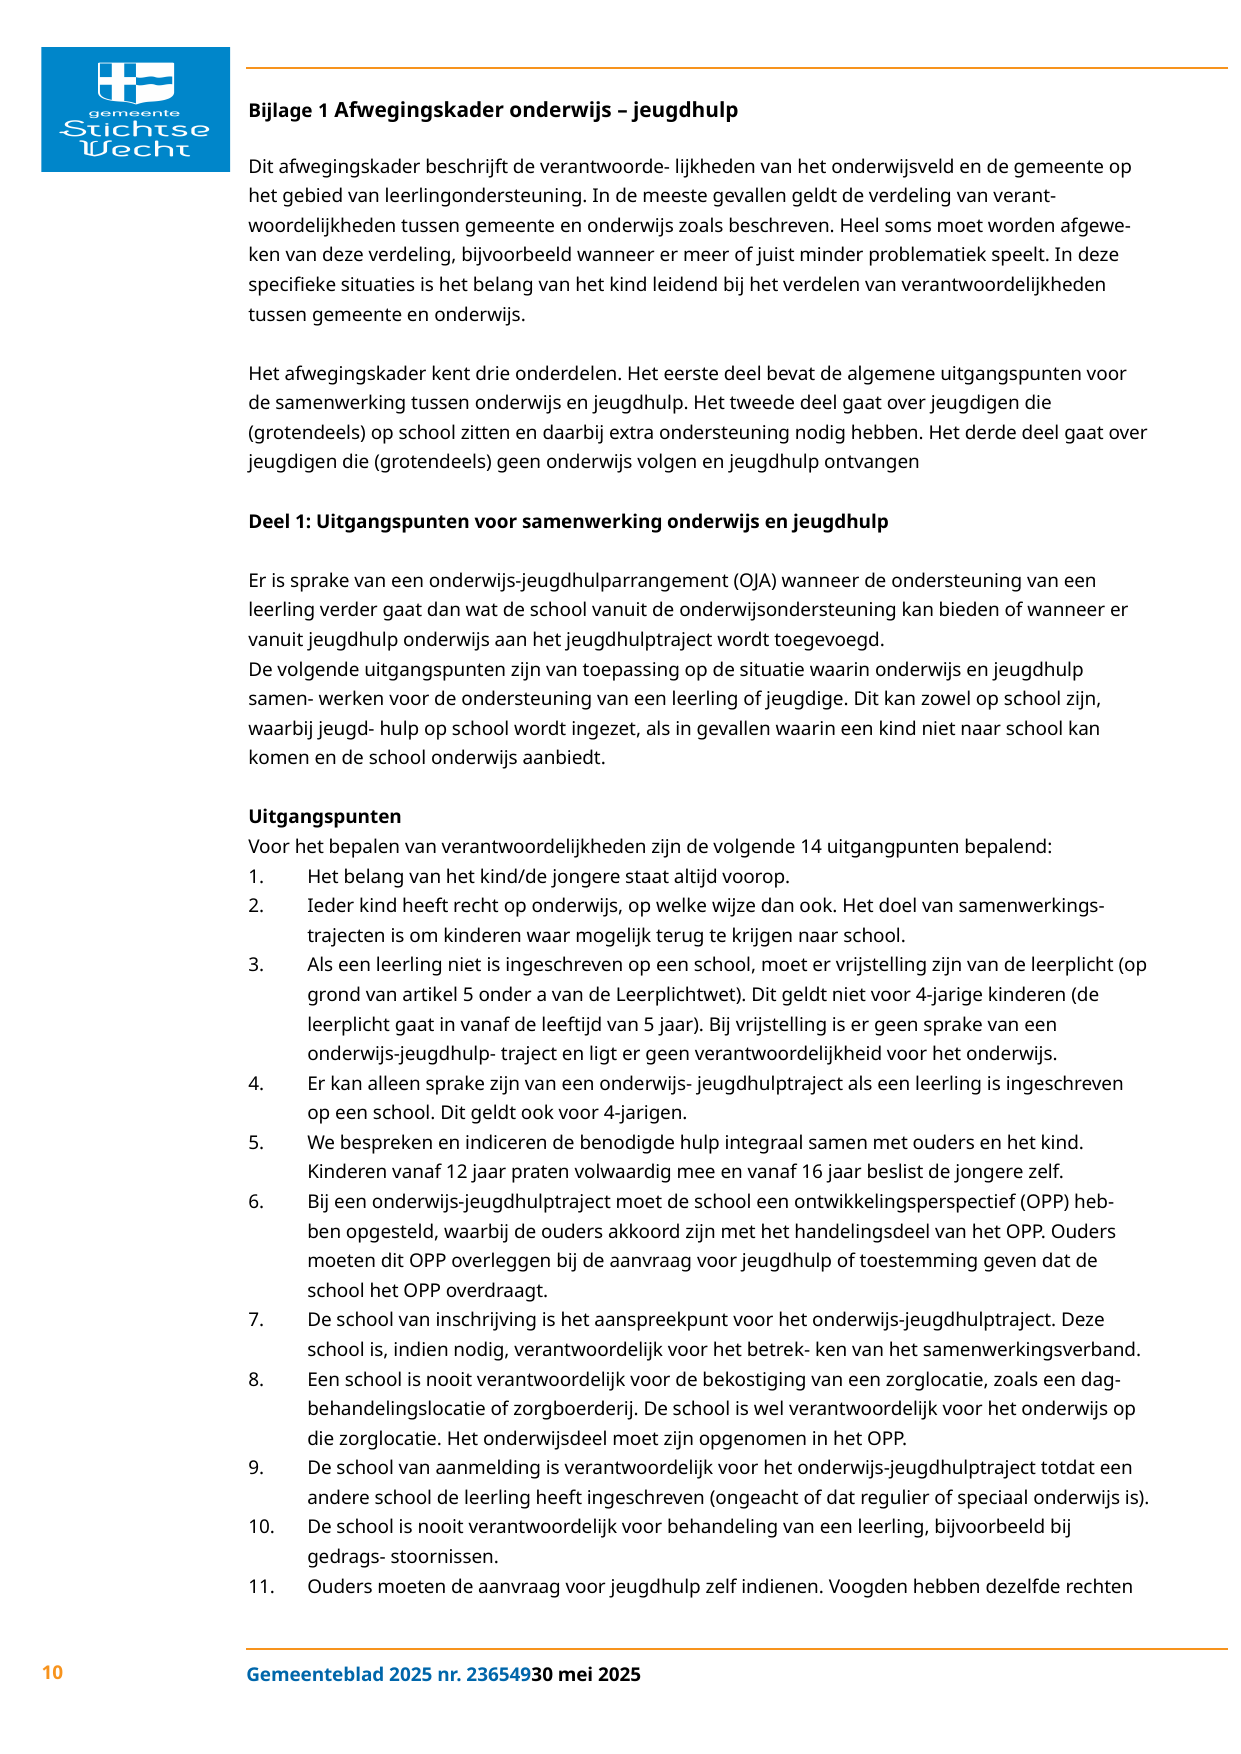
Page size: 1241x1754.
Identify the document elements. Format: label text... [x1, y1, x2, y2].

list Als een leerling niet is ingeschreven op een school, moet er vrijstelling zijn van de leerplicht (op grond van artikel 5 onder a van de Leerplichtwet). Dit geldt niet voor 4-jarige kinderen (de leerplicht gaat in vanaf de leeftijd van 5 jaar). Bij vrijstelling is er geen sprake van een onderwijs-jeugdhulp- traject en ligt er geen verantwoordelijkheid voor het onderwijs. [248, 952, 1152, 1066]
list De school van inschrijving is het aanspreekpunt voor het onderwijs-jeugdhulptraject. Deze school is, indien nodig, verantwoordelijk voor het betrek- ken van het samenwerkingsverband. [248, 1307, 1152, 1362]
text Bijlage 1 Afwegingskader onderwijs – jeugdhulp [248, 95, 1152, 123]
list Een school is nooit verantwoordelijk voor de bekostiging van een zorglocatie, zoals een dag- behandelingslocatie of zorgboerderij. De school is wel verantwoordelijk voor het onderwijs op die zorglocatie. Het onderwijsdeel moet zijn opgenomen in het OPP. [248, 1366, 1152, 1451]
text Voor het bepalen van verantwoordelijkheden zijn de volgende 14 uitgangpunten bepalend: [248, 833, 1152, 859]
list Bij een onderwijs-jeugdhulptraject moet de school een ontwikkelingsperspectief (OPP) heb- ben opgesteld, waarbij de ouders akkoord zijn met het handelingsdeel van het OPP. Ouders moeten dit OPP overleggen bij de aanvraag voor jeugdhulp of toestemming geven dat de school het OPP overdraagt. [248, 1188, 1152, 1303]
list De school van aanmelding is verantwoordelijk voor het onderwijs-jeugdhulptraject totdat een andere school de leerling heeft ingeschreven (ongeacht of dat regulier of speciaal onderwijs is). [248, 1454, 1152, 1510]
list Ouders moeten de aanvraag voor jeugdhulp zelf indienen. Voogden hebben dezelfde rechten [248, 1573, 1152, 1599]
list Het belang van het kind/de jongere staat altijd voorop. [248, 863, 1152, 889]
text Er is sprake van een onderwijs-jeugdhulparrangement (OJA) wanneer de ondersteuning van een leerling verder gaat dan wat de school vanuit de onderwijsondersteuning kan bieden of wanneer er vanuit jeugdhulp onderwijs aan het jeugdhulptraject wordt toegevoegd. [248, 567, 1152, 652]
list We bespreken en indiceren de benodigde hulp integraal samen met ouders en het kind. Kinderen vanaf 12 jaar praten volwaardig mee en vanaf 16 jaar beslist de jongere zelf. [248, 1129, 1152, 1184]
list Er kan alleen sprake zijn van een onderwijs- jeugdhulptraject als een leerling is ingeschreven op een school. Dit geldt ook voor 4-jarigen. [248, 1070, 1152, 1125]
picture [137, 63, 174, 103]
list Ieder kind heeft recht op onderwijs, op welke wijze dan ook. Het doel van samenwerkings- trajecten is om kinderen waar mogelijk terug te krijgen naar school. [248, 892, 1152, 948]
text Het afwegingskader kent drie onderdelen. Het eerste deel bevat de algemene uitgangspunten voor de samenwerking tussen onderwijs en jeugdhulp. Het tweede deel gaat over jeugdigen die (grotendeels) op school zitten en daarbij extra ondersteuning nodig hebben. Het derde deel gaat over jeugdigen die (grotendeels) geen onderwijs volgen en jeugdhulp ontvangen [248, 360, 1152, 474]
text De volgende uitgangspunten zijn van toepassing op de situatie waarin onderwijs en jeugdhulp samen- werken voor de ondersteuning van een leerling of jeugdige. Dit kan zowel op school zijn, waarbij jeugd- hulp op school wordt ingezet, als in gevallen waarin een kind niet naar school kan komen en de school onderwijs aanbiedt. [248, 656, 1152, 770]
text Dit afwegingskader beschrijft de verantwoorde- lijkheden van het onderwijsveld en de gemeente op het gebied van leerlingondersteuning. In de meeste gevallen geldt de verdeling van verant- woordelijkheden tussen gemeente en onderwijs zoals beschreven. Heel soms moet worden afgewe- ken van deze verdeling, bijvoorbeeld wanneer er meer of juist minder problematiek speelt. In deze specifieke situaties is het belang van het kind leidend bij het verdelen van verantwoordelijkheden tussen gemeente en onderwijs. [248, 153, 1152, 327]
text Uitgangspunten [248, 804, 1152, 829]
picture [99, 63, 135, 101]
text Deel 1: Uitgangspunten voor samenwerking onderwijs en jeugdhulp [248, 508, 1152, 534]
list De school is nooit verantwoordelijk voor behandeling van een leerling, bijvoorbeeld bij gedrags- stoornissen. [248, 1514, 1152, 1569]
